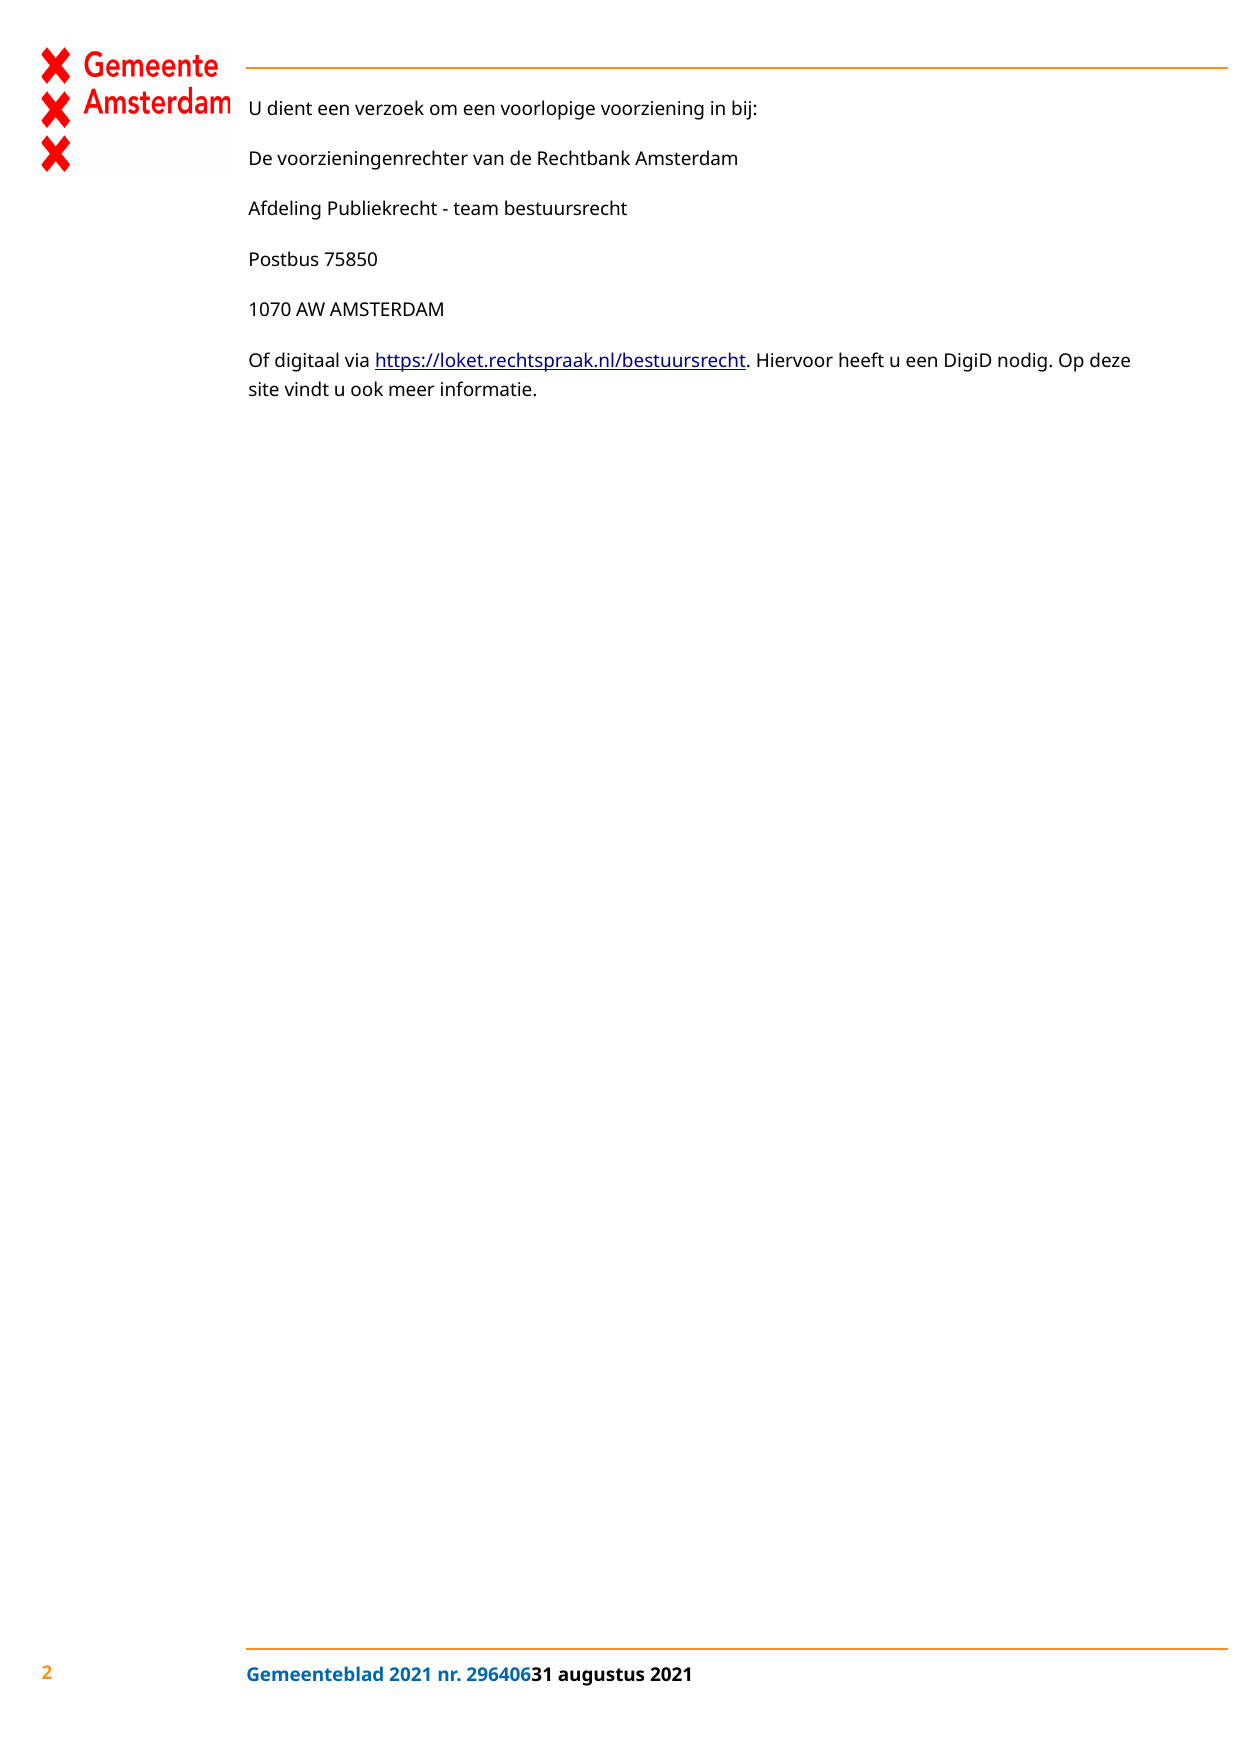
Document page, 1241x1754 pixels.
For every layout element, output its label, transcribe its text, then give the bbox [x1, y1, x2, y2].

text Of digitaal via https://loket.rechtspraak.nl/bestuursrecht. Hiervoor heeft u een DigiD nodig. Op deze site vindt u ook meer informatie. [248, 347, 1152, 402]
text De voorzieningenrechter van de Rechtbank Amsterdam [248, 145, 1152, 171]
text 1070 AW AMSTERDAM [248, 296, 1152, 322]
text Postbus 75850 [248, 246, 1152, 272]
text Afdeling Publiekrecht - team bestuursrecht [248, 196, 1152, 221]
text U dient een verzoek om een voorlopige voorziening in bij: [248, 95, 1152, 121]
picture [41, 47, 231, 172]
